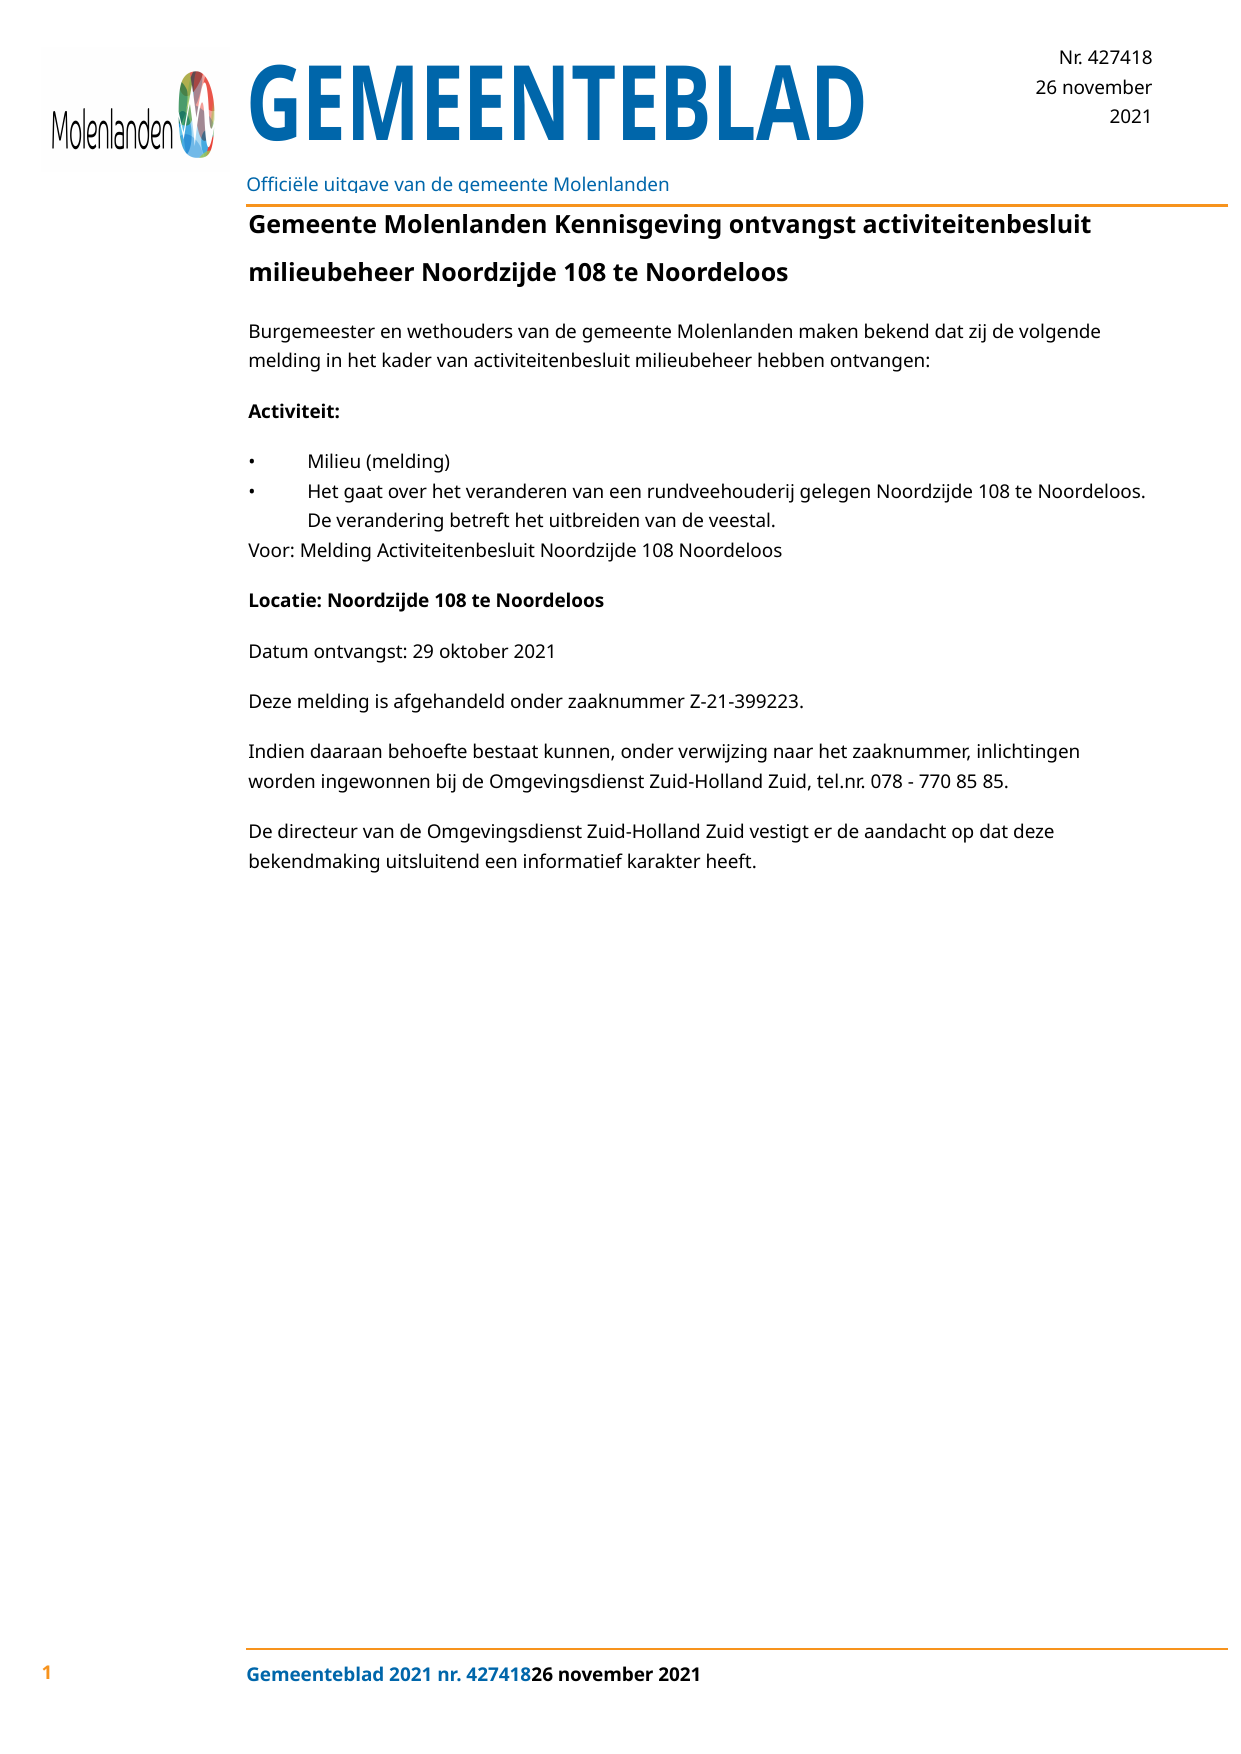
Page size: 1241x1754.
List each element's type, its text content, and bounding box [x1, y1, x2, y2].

list Milieu (melding) [248, 448, 1152, 474]
text Datum ontvangst: 29 oktober 2021 [248, 638, 1152, 664]
list Het gaat over het veranderen van een rundveehouderij gelegen Noordzijde 108 te Noordeloos. De verandering betreft het uitbreiden van de veestal. [248, 478, 1152, 533]
text Indien daaraan behoefte bestaat kunnen, onder verwijzing naar het zaaknummer, inlichtingen worden ingewonnen bij de Omgevingsdienst Zuid-Holland Zuid, tel.nr. 078 - 770 85 85. [248, 739, 1152, 794]
text Locatie: Noordzijde 108 te Noordeloos [248, 587, 1152, 613]
text De directeur van de Omgevingsdienst Zuid-Holland Zuid vestigt er de aandacht op dat deze bekendmaking uitsluitend een informatief karakter heeft. [248, 819, 1152, 874]
text Gemeente Molenlanden Kennisgeving ontvangst activiteitenbesluit milieubeheer Noordzijde 108 te Noordeloos [248, 207, 1152, 288]
text Burgemeester en wethouders van de gemeente Molenlanden maken bekend dat zij de volgende melding in het kader van activiteitenbesluit milieubeheer hebben ontvangen: [248, 318, 1152, 373]
text Voor: Melding Activiteitenbesluit Noordzijde 108 Noordeloos [248, 537, 1152, 563]
text Deze melding is afgehandeld onder zaaknummer Z-21-399223. [248, 688, 1152, 714]
picture [41, 47, 231, 172]
text Activiteit: [248, 398, 1152, 424]
